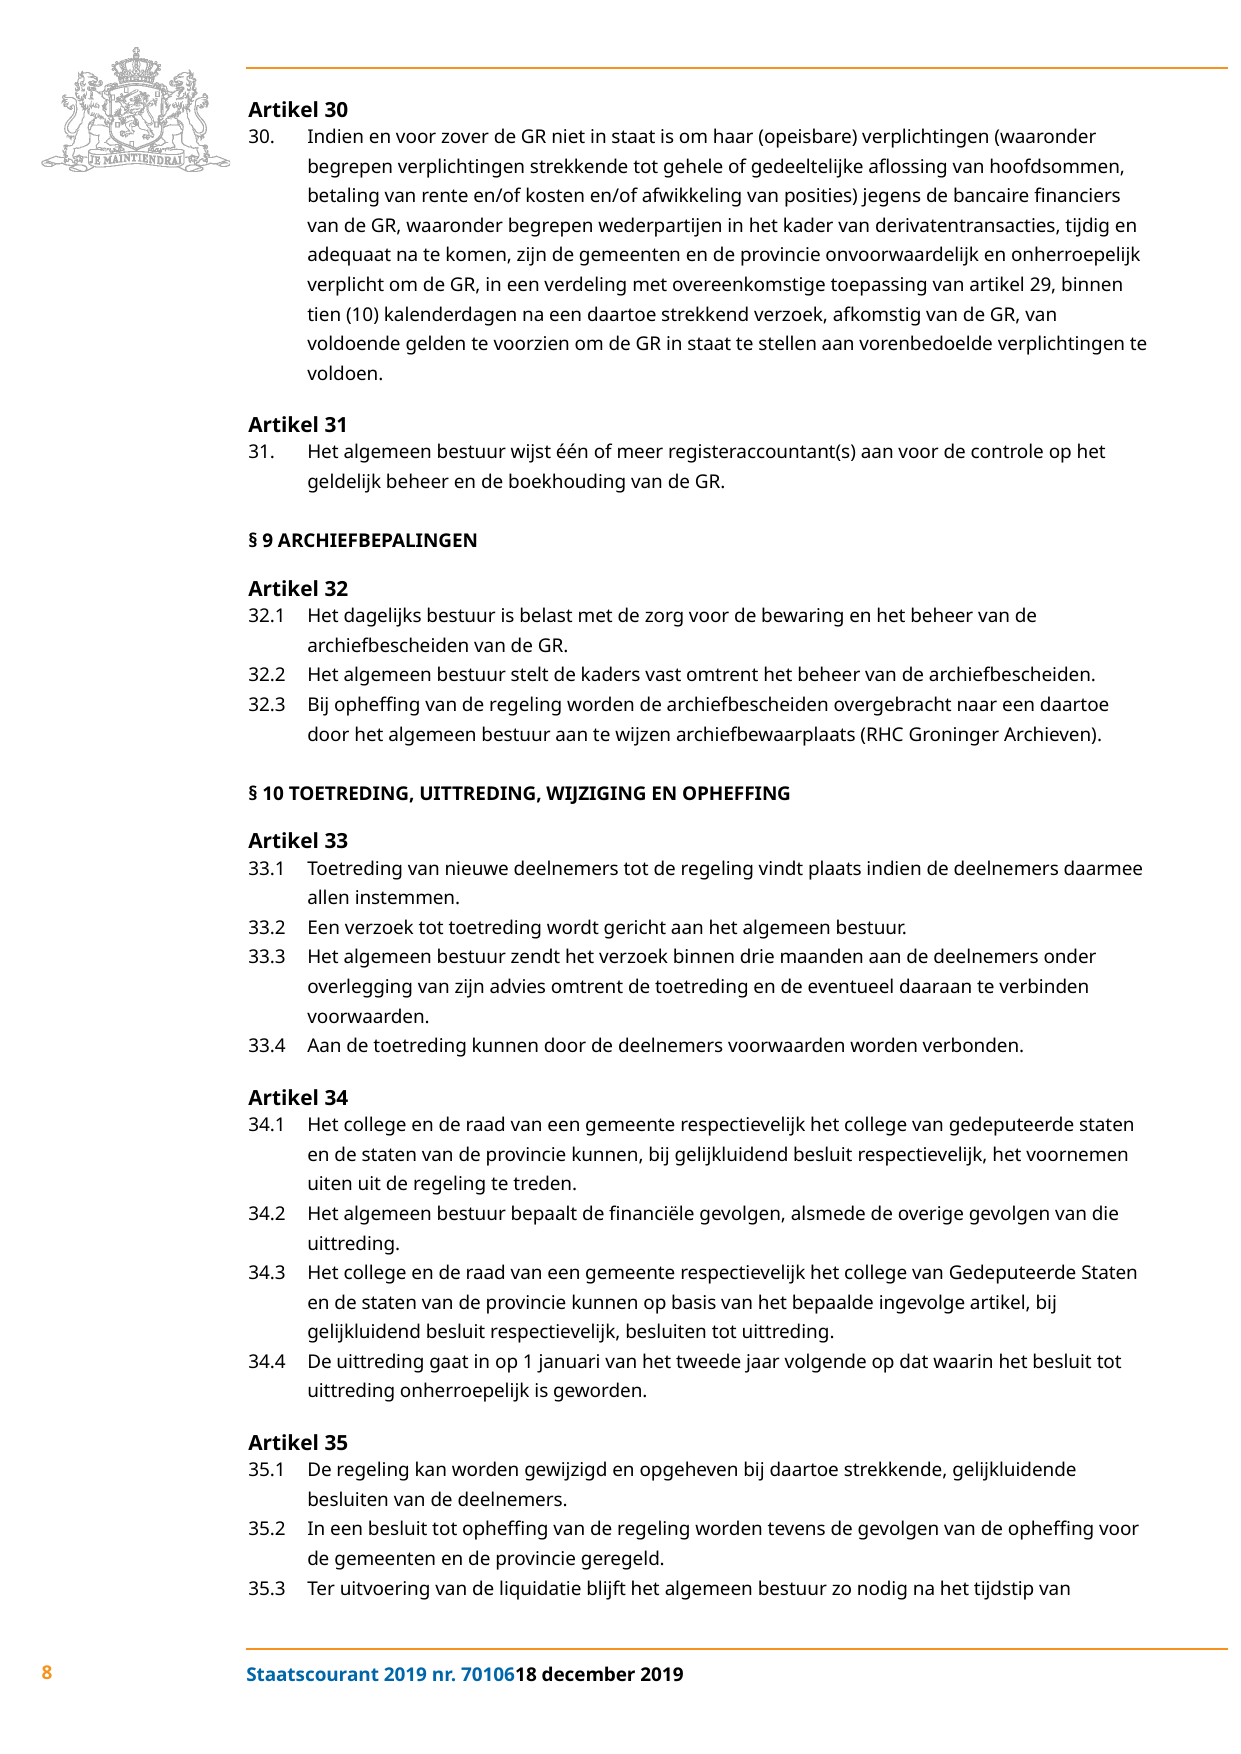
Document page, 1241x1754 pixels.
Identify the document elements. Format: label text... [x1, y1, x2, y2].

list Een verzoek tot toetreding wordt gericht aan het algemeen bestuur. [248, 914, 1152, 940]
list Het algemeen bestuur stelt de kaders vast omtrent het beheer van de archiefbescheiden. [248, 662, 1152, 687]
list Het dagelijks bestuur is belast met de zorg voor de bewaring en het beheer van de archiefbescheiden van de GR. [248, 602, 1152, 658]
text Artikel 31 [248, 410, 1152, 439]
list Indien en voor zover de GR niet in staat is om haar (opeisbare) verplichtingen (waaronder begrepen verplichtingen strekkende tot gehele of gedeeltelijke aflossing van hoofdsommen, betaling van rente en/of kosten en/of afwikkeling van posities) jegens de bancaire financiers van de GR, waaronder begrepen wederpartijen in het kader van derivatentransacties, tijdig en adequaat na te komen, zijn de gemeenten en de provincie onvoorwaardelijk en onherroepelijk verplicht om de GR, in een verdeling met overeenkomstige toepassing van artikel 29, binnen tien (10) kalenderdagen na een daartoe strekkend verzoek, afkomstig van de GR, van voldoende gelden te voorzien om de GR in staat te stellen aan vorenbedoelde verplichtingen te voldoen. [248, 123, 1152, 386]
list Het college en de raad van een gemeente respectievelijk het college van gedeputeerde staten en de staten van de provincie kunnen, bij gelijkluidend besluit respectievelijk, het voornemen uiten uit de regeling te treden. [248, 1111, 1152, 1196]
list Aan de toetreding kunnen door de deelnemers voorwaarden worden verbonden. [248, 1032, 1152, 1058]
list De regeling kan worden gewijzigd en opgeheven bij daartoe strekkende, gelijkluidende besluiten van de deelnemers. [248, 1456, 1152, 1512]
text § 10 TOETREDING, UITTREDING, WIJZIGING EN OPHEFFING [248, 780, 1152, 806]
text Artikel 30 [248, 95, 1152, 123]
text Artikel 32 [248, 574, 1152, 602]
text Artikel 33 [248, 827, 1152, 855]
list Het college en de raad van een gemeente respectievelijk het college van Gedeputeerde Staten en de staten van de provincie kunnen op basis van het bepaalde ingevolge artikel, bij gelijkluidend besluit respectievelijk, besluiten tot uittreding. [248, 1259, 1152, 1344]
picture [41, 47, 231, 172]
list Het algemeen bestuur zendt het verzoek binnen drie maanden aan de deelnemers onder overlegging van zijn advies omtrent de toetreding en de eventueel daaraan te verbinden voorwaarden. [248, 944, 1152, 1029]
list Het algemeen bestuur bepaalt de financiële gevolgen, alsmede de overige gevolgen van die uittreding. [248, 1200, 1152, 1255]
text Artikel 34 [248, 1083, 1152, 1111]
list Het algemeen bestuur wijst één of meer registeraccountant(s) aan voor de controle op het geldelijk beheer en de boekhouding van de GR. [248, 439, 1152, 494]
text Artikel 35 [248, 1428, 1152, 1456]
list Toetreding van nieuwe deelnemers tot de regeling vindt plaats indien de deelnemers daarmee allen instemmen. [248, 855, 1152, 910]
list Ter uitvoering van de liquidatie blijft het algemeen bestuur zo nodig na het tijdstip van [248, 1575, 1152, 1601]
list In een besluit tot opheffing van de regeling worden tevens de gevolgen van de opheffing voor de gemeenten en de provincie geregeld. [248, 1516, 1152, 1571]
list Bij opheffing van de regeling worden de archiefbescheiden overgebracht naar een daartoe door het algemeen bestuur aan te wijzen archiefbewaarplaats (RHC Groninger Archieven). [248, 691, 1152, 747]
list De uittreding gaat in op 1 januari van het tweede jaar volgende op dat waarin het besluit tot uittreding onherroepelijk is geworden. [248, 1348, 1152, 1403]
text § 9 ARCHIEFBEPALINGEN [248, 527, 1152, 553]
